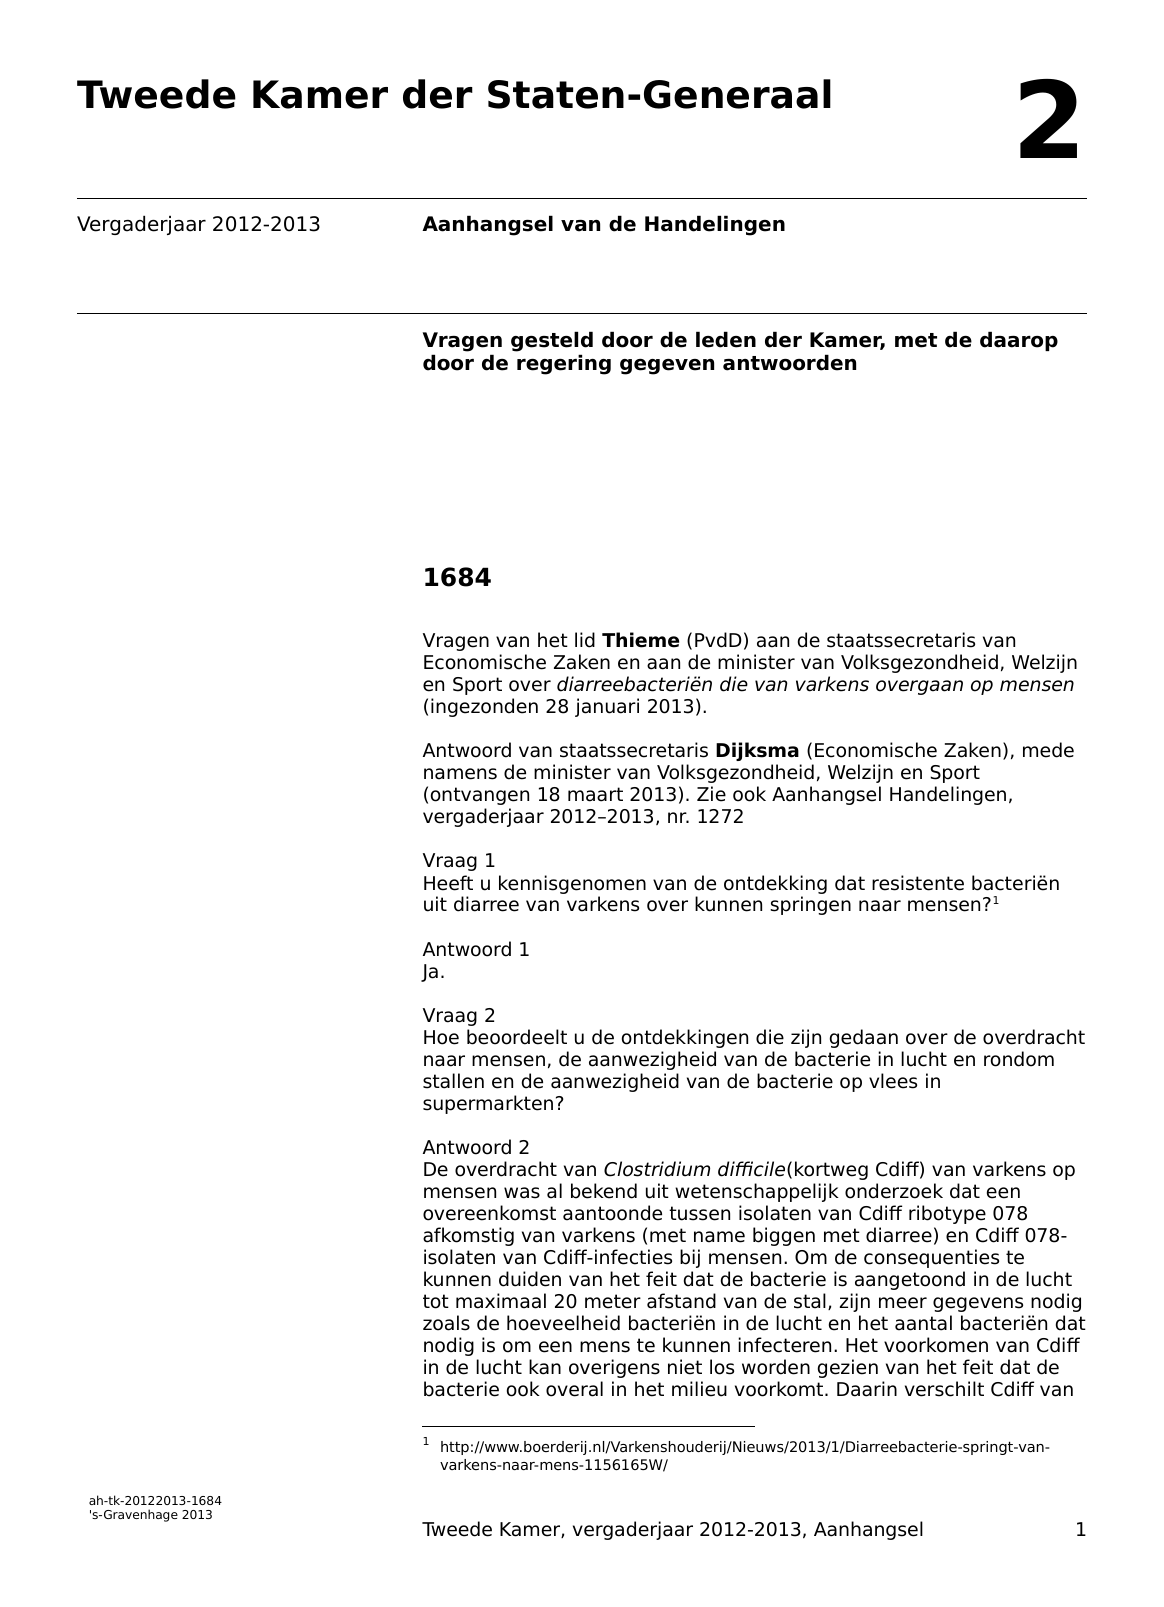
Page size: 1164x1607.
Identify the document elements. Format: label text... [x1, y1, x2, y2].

table_cell Aanhangsel van de Handelingen [422, 199, 1087, 313]
text Antwoord 1 [422, 938, 1087, 961]
text ah-tk-20122013-1684 [88, 1494, 323, 1508]
text Heeft u kennisgenomen van de ontdekking dat resistente bacteriën uit diarree van varkens over kunnen springen naar mensen? [422, 872, 1087, 916]
table_header 2 [886, 59, 1087, 198]
text Vraag 2 [422, 1005, 1087, 1027]
text Vragen van het lid Thieme (PvdD) aan de staatssecretaris van Economische Zaken en aan de minister van Volksgezondheid, Welzijn en Sport over diarreebacteriën die van varkens overgaan op mensen (ingezonden 28 januari 2013). [422, 630, 1087, 718]
text Antwoord van staatssecretaris Dijksma (Economische Zaken), mede namens de minister van Volksgezondheid, Welzijn en Sport (ontvangen 18 maart 2013). Zie ook Aanhangsel Handelingen, vergaderjaar 2012–2013, nr. 1272 [422, 740, 1087, 828]
text Vraag 1 [422, 850, 1087, 872]
table_header Tweede Kamer der Staten-Generaal [77, 59, 886, 198]
text Ja. [422, 961, 1087, 982]
text 's-Gravenhage 2013 [88, 1508, 323, 1522]
text 1684 [422, 563, 1087, 592]
text Antwoord 2 [422, 1137, 1087, 1159]
text Hoe beoordeelt u de ontdekkingen die zijn gedaan over de overdracht naar mensen, de aanwezigheid van de bacterie in lucht en rondom stallen en de aanwezigheid van de bacterie op vlees in supermarkten? [422, 1027, 1087, 1114]
text http://www.boerderij.nl/Varkenshouderij/Nieuws/2013/1/Diarreebacterie-springt-van-varkens-naar-mens-1156165W/ [422, 1435, 1087, 1474]
table_cell [77, 314, 422, 375]
text De overdracht van Clostridium difficile(kortweg Cdiff) van varkens op mensen was al bekend uit wetenschappelijk onderzoek dat een overeenkomst aantoonde tussen isolaten van Cdiff ribotype 078 afkomstig van varkens (met name biggen met diarree) en Cdiff 078-isolaten van Cdiff-infecties bij mensen. Om de consequenties te kunnen duiden van het feit dat de bacterie is aangetoond in de lucht tot maximaal 20 meter afstand van de stal, zijn meer gegevens nodig zoals de hoeveelheid bacteriën in de lucht en het aantal bacteriën dat nodig is om een mens te kunnen infecteren. Het voorkomen van Cdiff in de lucht kan overigens niet los worden gezien van het feit dat de bacterie ook overal in het milieu voorkomt. Daarin verschilt Cdiff van [422, 1159, 1087, 1401]
table_cell Vergaderjaar 2012-2013 [77, 199, 422, 313]
table_cell Vragen gesteld door de leden der Kamer, met de daarop door de regering gegeven antwoorden [422, 314, 1087, 375]
